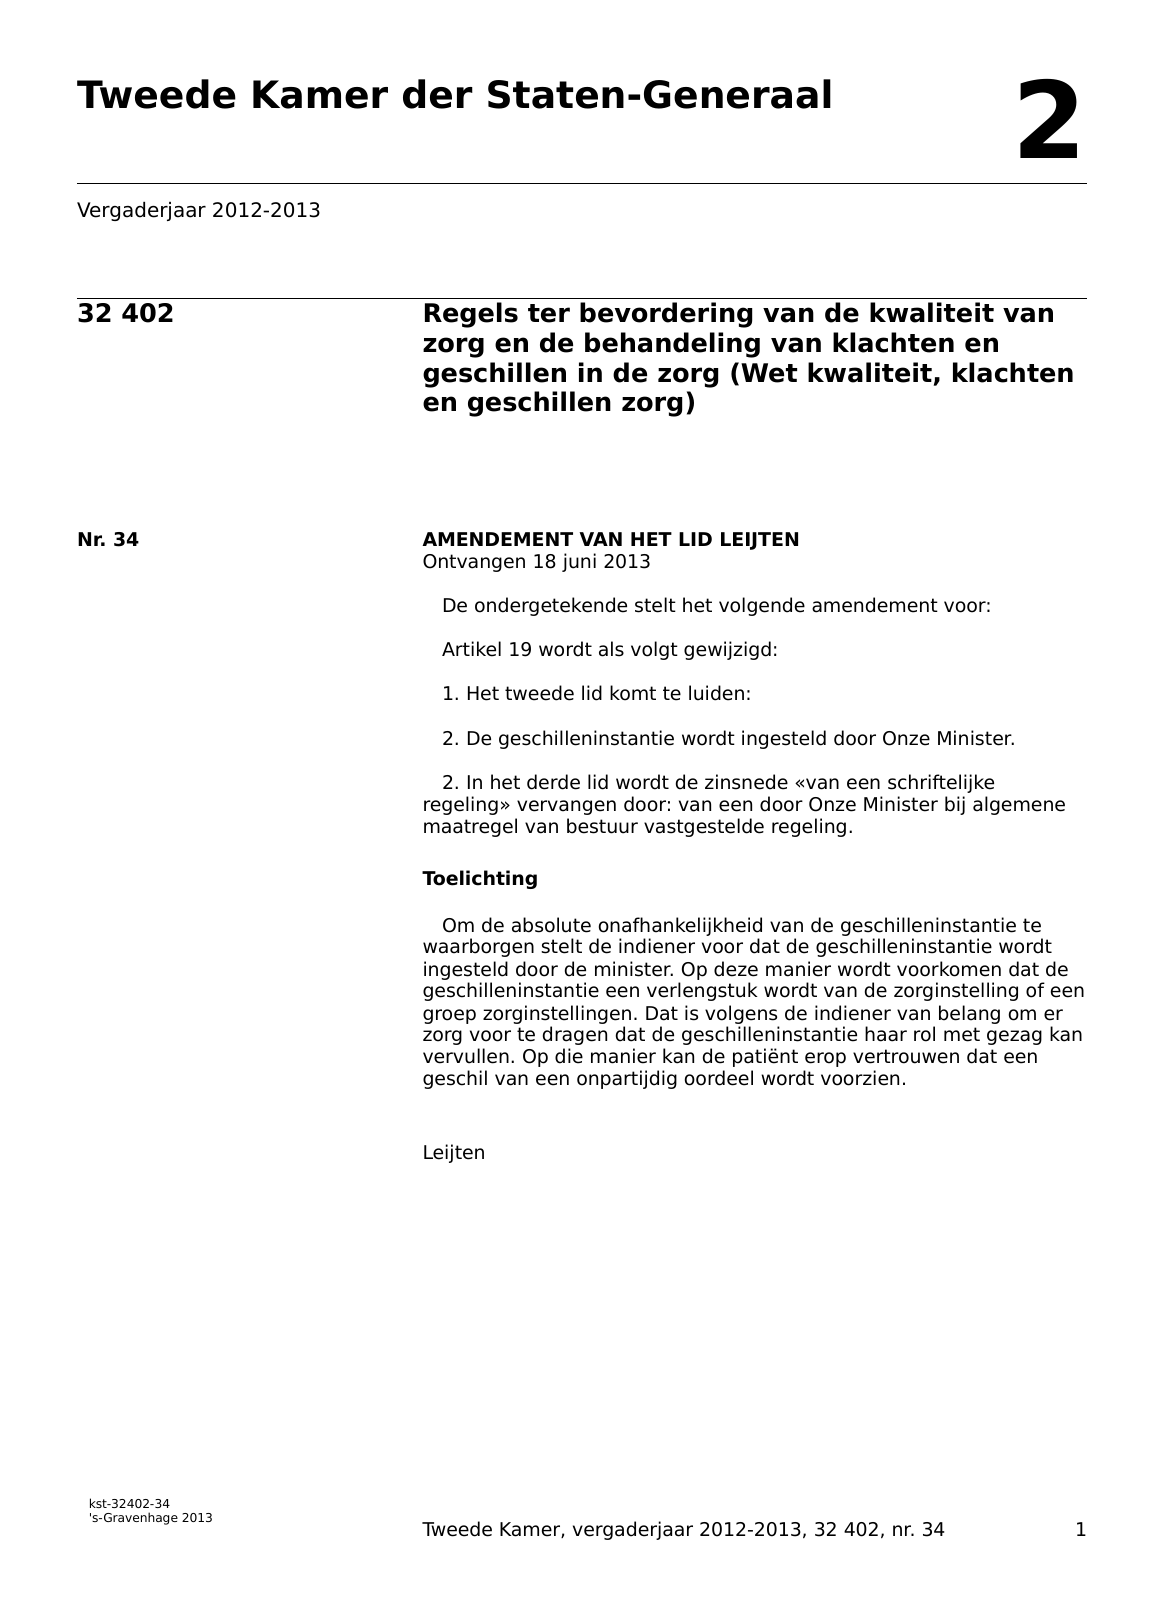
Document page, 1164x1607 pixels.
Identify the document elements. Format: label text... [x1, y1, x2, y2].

text 's-Gravenhage 2013 [88, 1511, 323, 1525]
subtitle 32 402 Regels ter bevordering van de kwaliteit van zorg en de behandeling van klachten en geschillen in de zorg (Wet kwaliteit, klachten en geschillen zorg) [77, 299, 1087, 418]
text Ontvangen 18 juni 2013 [422, 551, 1087, 573]
text 2. De geschilleninstantie wordt ingesteld door Onze Minister. [422, 727, 1087, 749]
text 1. Het tweede lid komt te luiden: [422, 683, 1087, 705]
text De ondergetekende stelt het volgende amendement voor: [422, 595, 1087, 617]
text Om de absolute onafhankelijkheid van de geschilleninstantie te waarborgen stelt de indiener voor dat de geschilleninstantie wordt ingesteld door de minister. Op deze manier wordt voorkomen dat de geschilleninstantie een verlengstuk wordt van de zorginstelling of een groep zorginstellingen. Dat is volgens de indiener van belang om er zorg voor te dragen dat de geschilleninstantie haar rol met gezag kan vervullen. Op die manier kan de patiënt erop vertrouwen dat een geschil van een onpartijdig oordeel wordt voorzien. [422, 914, 1087, 1090]
table_header 2 [886, 59, 1087, 183]
text Leijten [422, 1120, 1087, 1164]
subtitle Nr. 34 AMENDEMENT VAN HET LID LEIJTEN [77, 529, 1087, 551]
table_header Tweede Kamer der Staten-Generaal [77, 59, 886, 183]
table_cell Vergaderjaar 2012-2013 [77, 184, 1087, 298]
text kst-32402-34 [88, 1497, 323, 1511]
subtitle Toelichting [422, 867, 1087, 889]
text Artikel 19 wordt als volgt gewijzigd: [422, 639, 1087, 661]
text 2. In het derde lid wordt de zinsnede «van een schriftelijke regeling» vervangen door: van een door Onze Minister bij algemene maatregel van bestuur vastgestelde regeling. [422, 772, 1087, 837]
